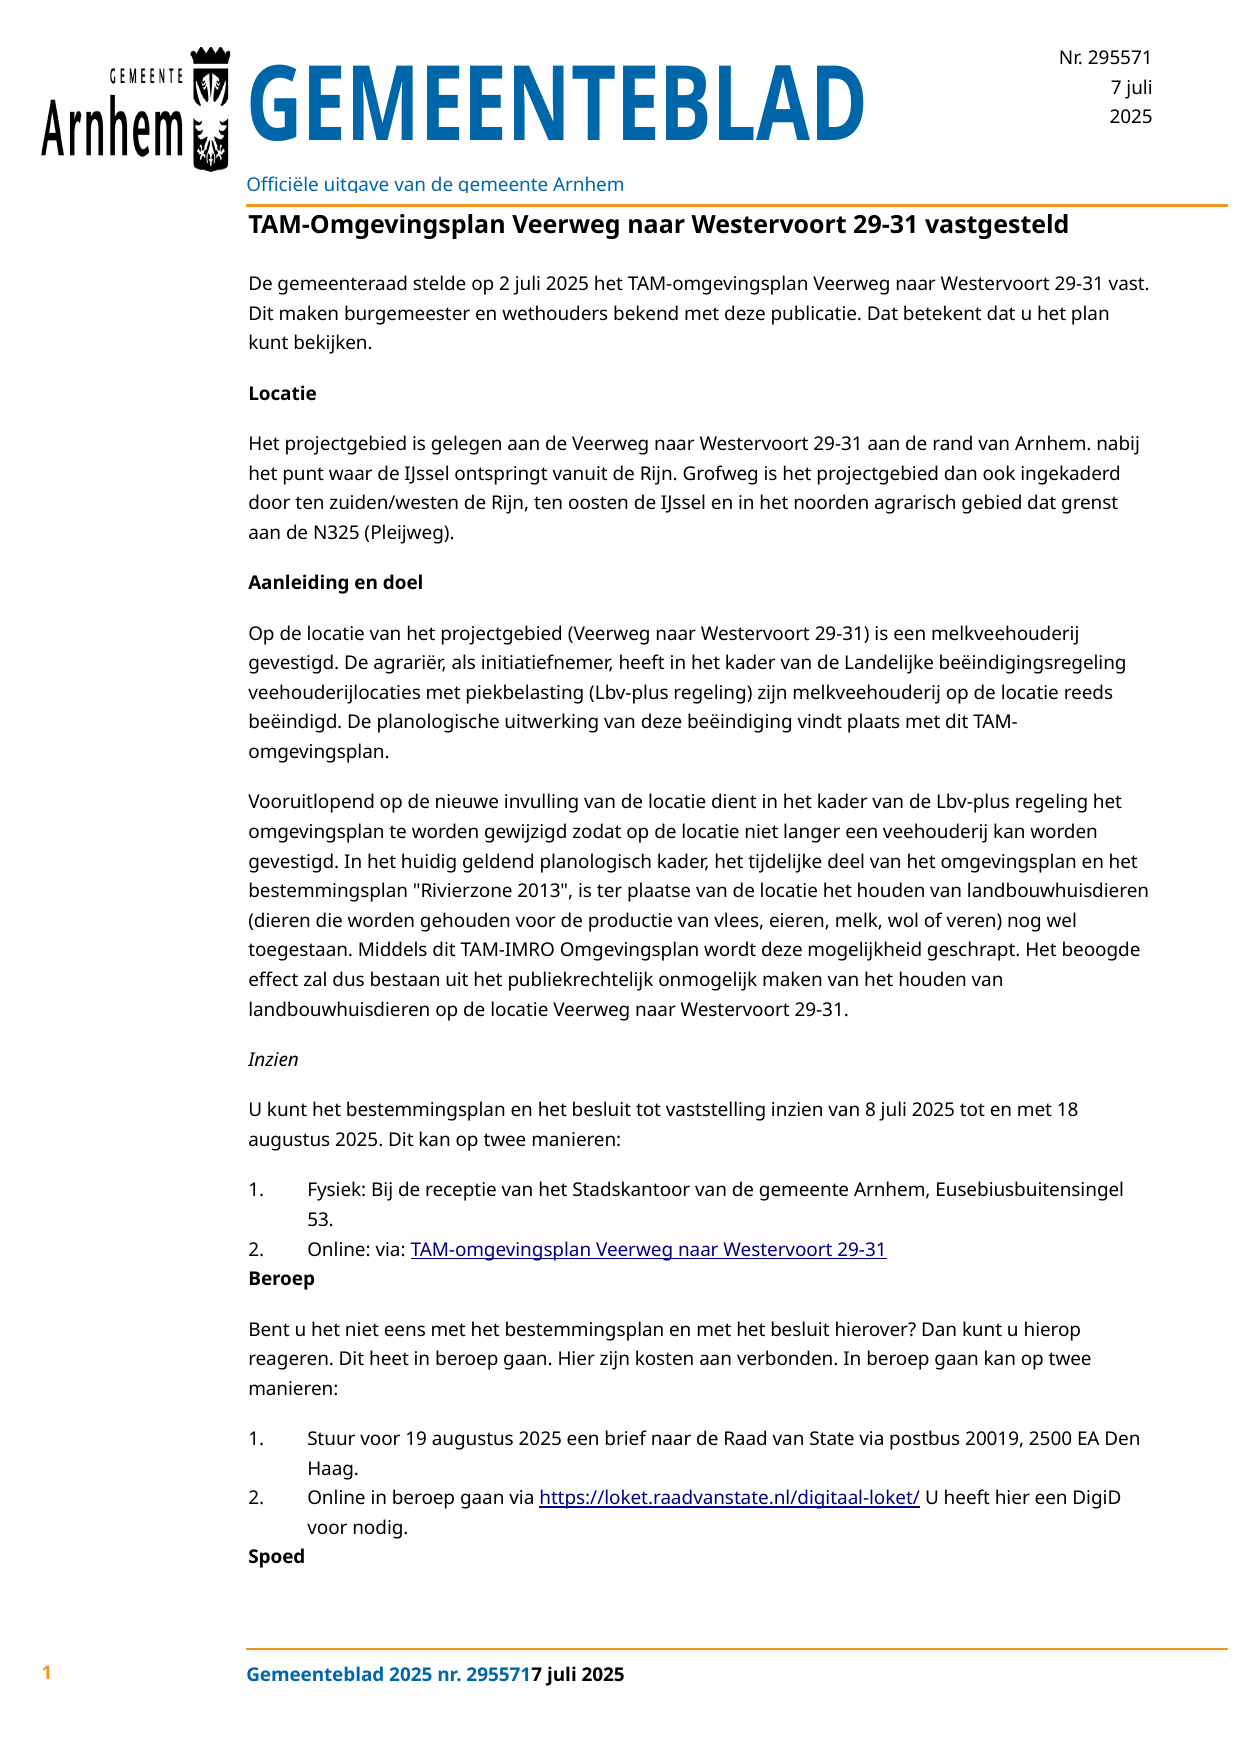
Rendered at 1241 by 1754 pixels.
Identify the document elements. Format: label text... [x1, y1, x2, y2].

picture [41, 47, 231, 172]
text Aanleiding en doel [248, 569, 1152, 595]
text Beroep [248, 1265, 1152, 1291]
text Locatie [248, 380, 1152, 406]
list Online in beroep gaan via https://loket.raadvanstate.nl/digitaal-loket/ U heeft hier een DigiD voor nodig. [248, 1484, 1152, 1540]
text U kunt het bestemmingsplan en het besluit tot vaststelling inzien van 8 juli 2025 tot en met 18 augustus 2025. Dit kan op twee manieren: [248, 1097, 1152, 1152]
text Bent u het niet eens met het bestemmingsplan en met het besluit hierover? Dan kunt u hierop reageren. Dit heet in beroep gaan. Hier zijn kosten aan verbonden. In beroep gaan kan op twee manieren: [248, 1316, 1152, 1401]
text Vooruitlopend op de nieuwe invulling van de locatie dient in het kader van de Lbv-plus regeling het omgevingsplan te worden gewijzigd zodat op de locatie niet langer een veehouderij kan worden gevestigd. In het huidig geldend planologisch kader, het tijdelijke deel van het omgevingsplan en het bestemmingsplan "Rivierzone 2013", is ter plaatse van de locatie het houden van landbouwhuisdieren (dieren die worden gehouden voor de productie van vlees, eieren, melk, wol of veren) nog wel toegestaan. Middels dit TAM-IMRO Omgevingsplan wordt deze mogelijkheid geschrapt. Het beoogde effect zal dus bestaan uit het publiekrechtelijk onmogelijk maken van het houden van landbouwhuisdieren op de locatie Veerweg naar Westervoort 29-31. [248, 789, 1152, 1021]
text Inzien [248, 1046, 1152, 1072]
text Het projectgebied is gelegen aan de Veerweg naar Westervoort 29-31 aan de rand van Arnhem. nabij het punt waar de IJssel ontspringt vanuit de Rijn. Grofweg is het projectgebied dan ook ingekaderd door ten zuiden/westen de Rijn, ten oosten de IJssel en in het noorden agrarisch gebied dat grenst aan de N325 (Pleijweg). [248, 430, 1152, 545]
list Fysiek: Bij de receptie van het Stadskantoor van de gemeente Arnhem, Eusebiusbuitensingel 53. [248, 1177, 1152, 1232]
list Online: via: TAM-omgevingsplan Veerweg naar Westervoort 29-31 [248, 1236, 1152, 1261]
text Spoed [248, 1544, 1152, 1569]
text TAM-Omgevingsplan Veerweg naar Westervoort 29-31 vastgesteld [248, 207, 1152, 241]
text Op de locatie van het projectgebied (Veerweg naar Westervoort 29-31) is een melkveehouderij gevestigd. De agrariër, als initiatiefnemer, heeft in het kader van de Landelijke beëindigingsregeling veehouderijlocaties met piekbelasting (Lbv-plus regeling) zijn melkveehouderij op de locatie reeds beëindigd. De planologische uitwerking van deze beëindiging vindt plaats met dit TAM-omgevingsplan. [248, 620, 1152, 764]
text De gemeenteraad stelde op 2 juli 2025 het TAM-omgevingsplan Veerweg naar Westervoort 29-31 vast. Dit maken burgemeester en wethouders bekend met deze publicatie. Dat betekent dat u het plan kunt bekijken. [248, 270, 1152, 355]
list Stuur voor 19 augustus 2025 een brief naar de Raad van State via postbus 20019, 2500 EA Den Haag. [248, 1425, 1152, 1481]
